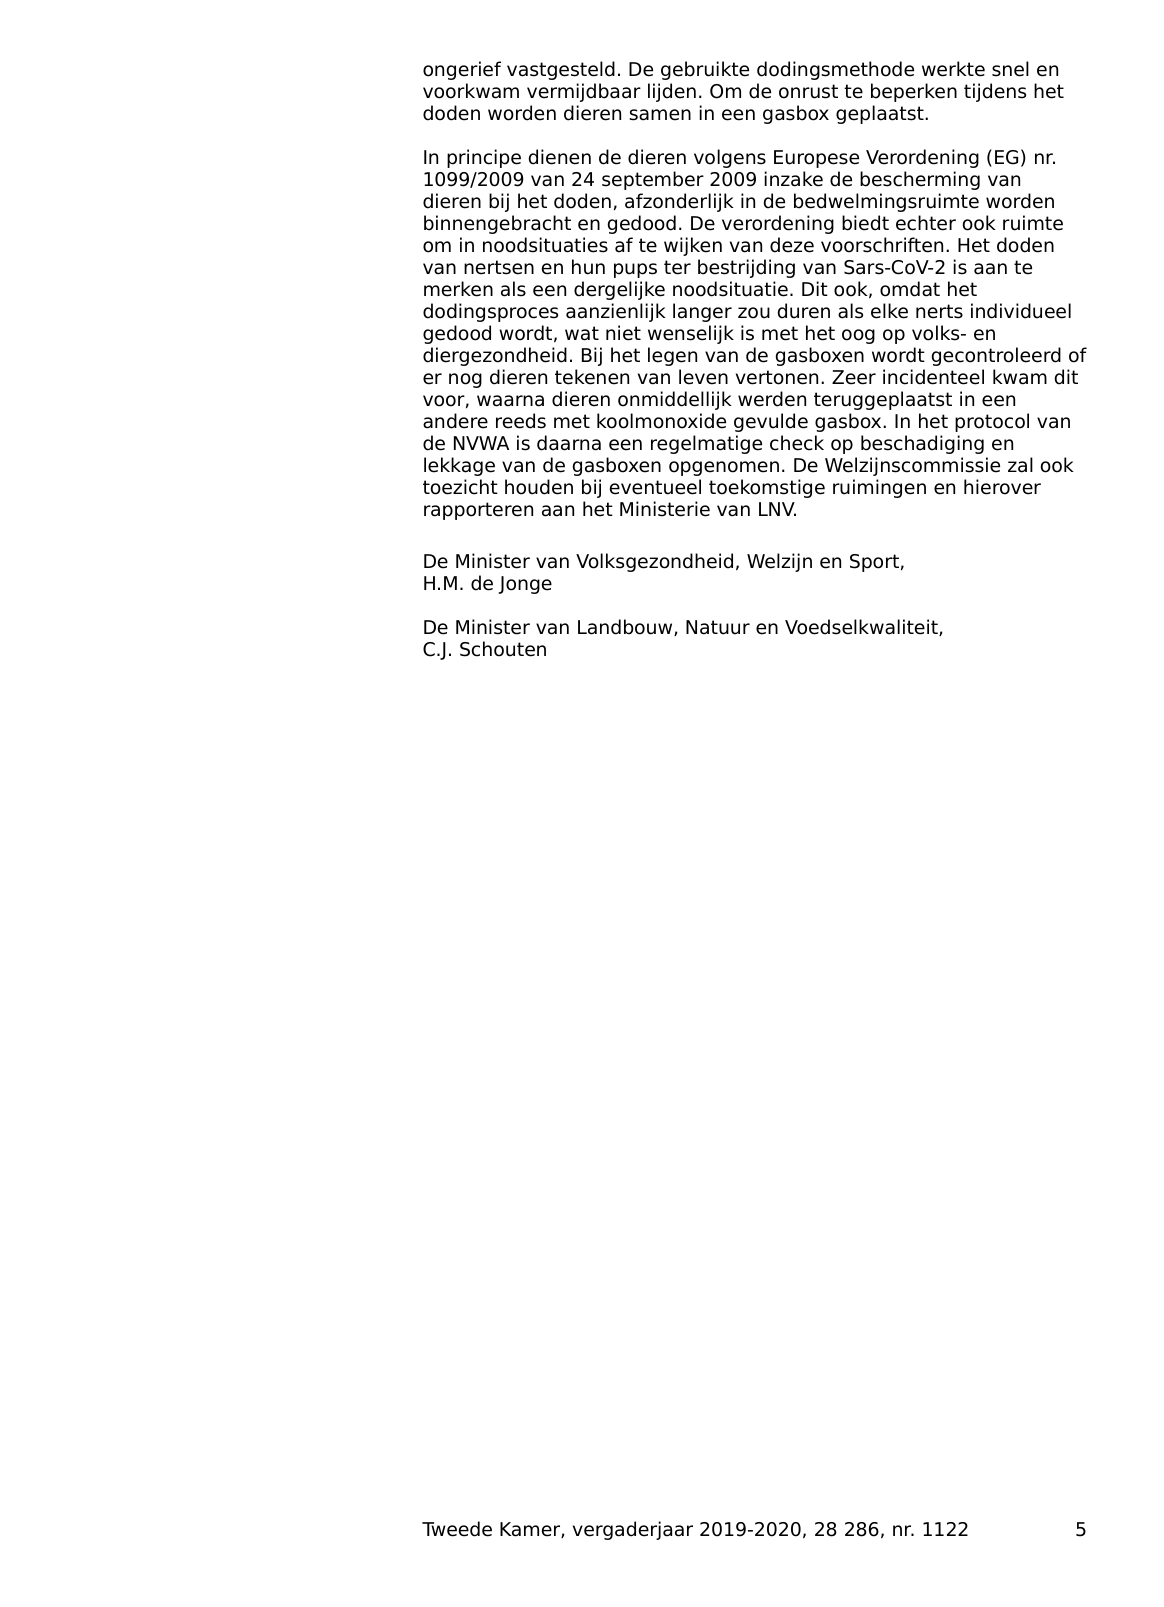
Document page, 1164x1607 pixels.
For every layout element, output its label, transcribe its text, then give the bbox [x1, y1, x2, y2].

text De Minister van Landbouw, Natuur en Voedselkwaliteit, C.J. Schouten [422, 617, 1087, 661]
text In principe dienen de dieren volgens Europese Verordening (EG) nr. 1099/2009 van 24 september 2009 inzake de bescherming van dieren bij het doden, afzonderlijk in de bedwelmingsruimte worden binnengebracht en gedood. De verordening biedt echter ook ruimte om in noodsituaties af te wijken van deze voorschriften. Het doden van nertsen en hun pups ter bestrijding van Sars-CoV-2 is aan te merken als een dergelijke noodsituatie. Dit ook, omdat het dodingsproces aanzienlijk langer zou duren als elke nerts individueel gedood wordt, wat niet wenselijk is met het oog op volks- en diergezondheid. Bij het legen van de gasboxen wordt gecontroleerd of er nog dieren tekenen van leven vertonen. Zeer incidenteel kwam dit voor, waarna dieren onmiddellijk werden teruggeplaatst in een andere reeds met koolmonoxide gevulde gasbox. In het protocol van de NVWA is daarna een regelmatige check op beschadiging en lekkage van de gasboxen opgenomen. De Welzijnscommissie zal ook toezicht houden bij eventueel toekomstige ruimingen en hierover rapporteren aan het Ministerie van LNV. [422, 147, 1087, 521]
text De Minister van Volksgezondheid, Welzijn en Sport, H.M. de Jonge [422, 551, 1087, 595]
text ongerief vastgesteld. De gebruikte dodingsmethode werkte snel en voorkwam vermijdbaar lijden. Om de onrust te beperken tijdens het doden worden dieren samen in een gasbox geplaatst. [422, 59, 1087, 125]
